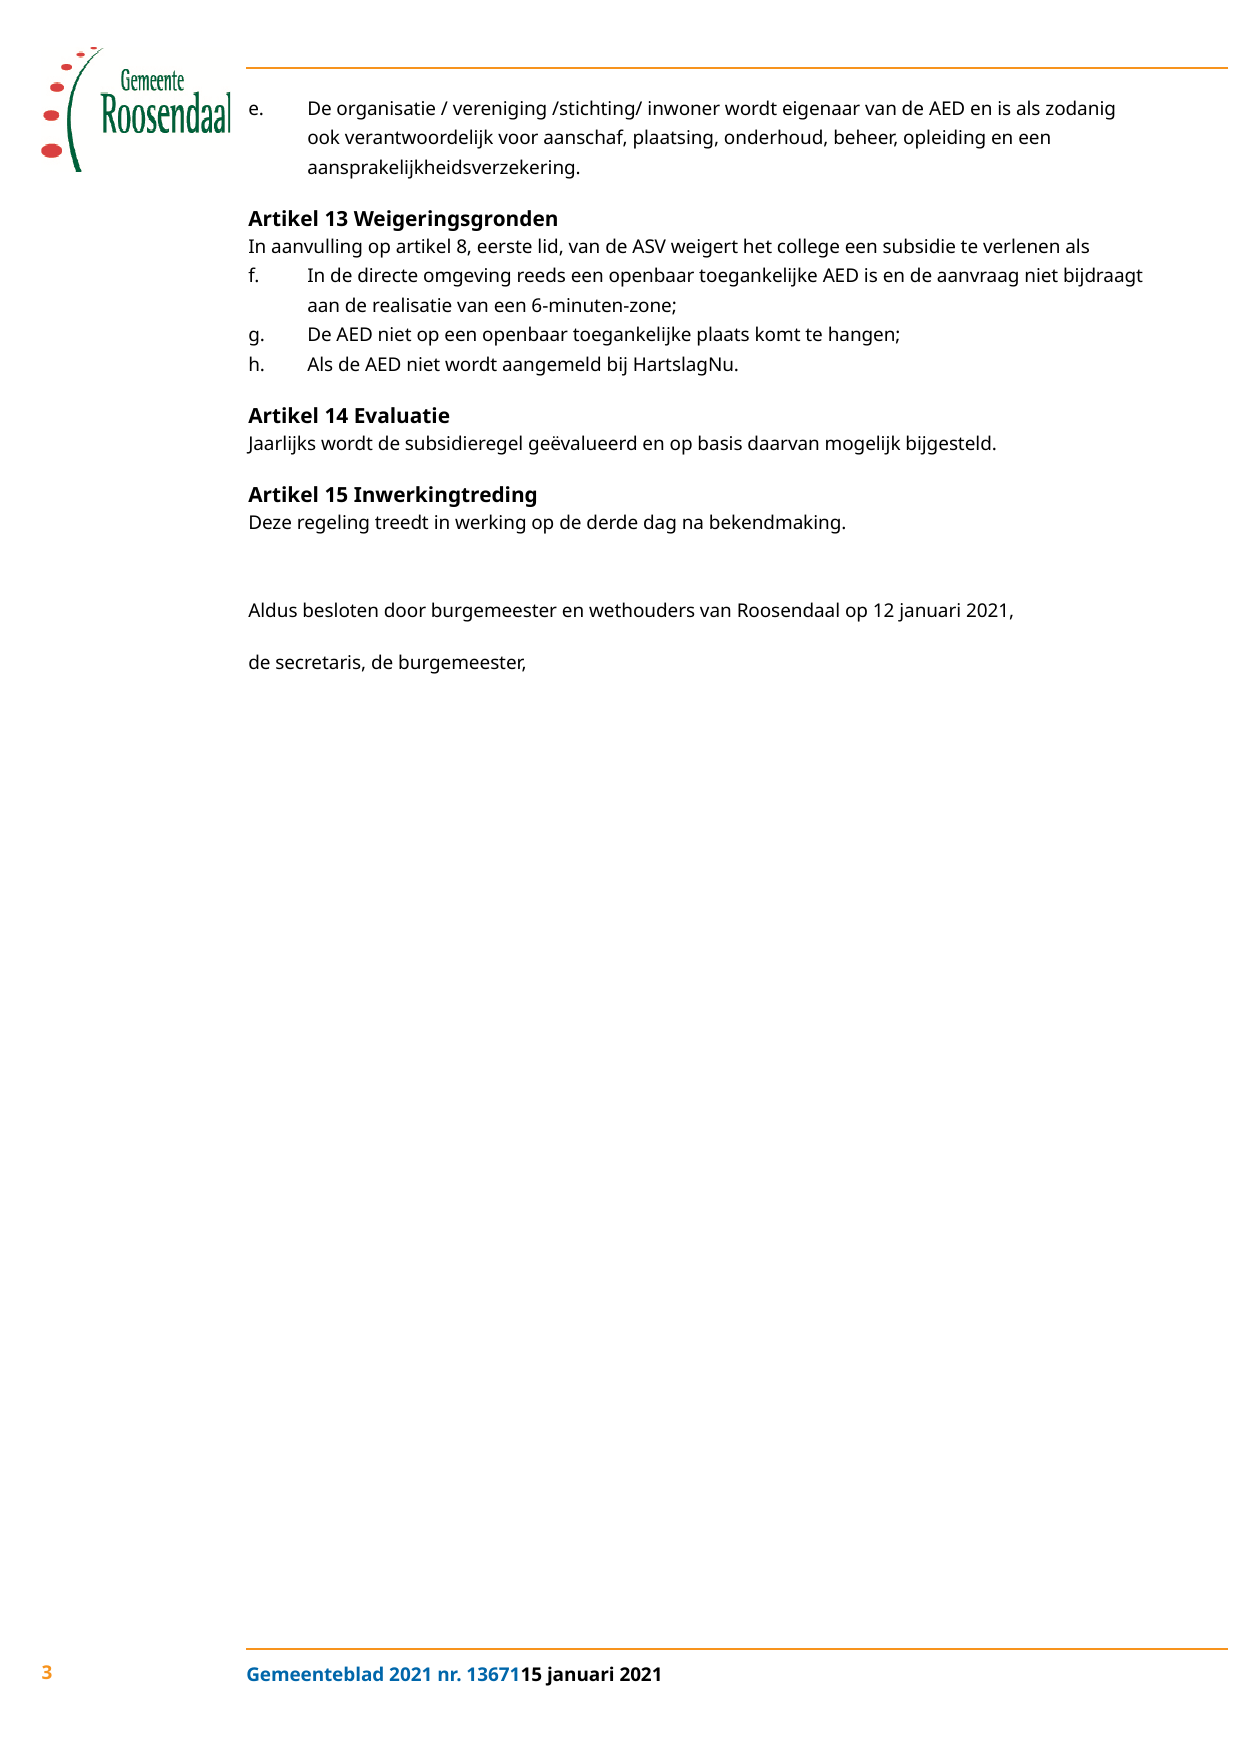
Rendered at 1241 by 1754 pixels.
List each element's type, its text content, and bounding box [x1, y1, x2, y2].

list De organisatie / vereniging /stichting/ inwoner wordt eigenaar van de AED en is als zodanig ook verantwoordelijk voor aanschaf, plaatsing, onderhoud, beheer, opleiding en een aansprakelijkheidsverzekering. [248, 95, 1152, 180]
text Deze regeling treedt in werking op de derde dag na bekendmaking. [248, 509, 1152, 534]
text de secretaris, de burgemeester, [248, 649, 1152, 675]
text Artikel 15 Inwerkingtreding [248, 480, 1152, 509]
text Artikel 14 Evaluatie [248, 402, 1152, 430]
text In aanvulling op artikel 8, eerste lid, van de ASV weigert het college een subsidie te verlenen als [248, 233, 1152, 258]
text Jaarlijks wordt de subsidieregel geëvalueerd en op basis daarvan mogelijk bijgesteld. [248, 430, 1152, 456]
picture [41, 47, 231, 172]
text Aldus besloten door burgemeester en wethouders van Roosendaal op 12 januari 2021, [248, 598, 1152, 623]
list In de directe omgeving reeds een openbaar toegankelijke AED is en de aanvraag niet bijdraagt aan de realisatie van een 6-minuten-zone; [248, 262, 1152, 318]
list Als de AED niet wordt aangemeld bij HartslagNu. [248, 351, 1152, 377]
list De AED niet op een openbaar toegankelijke plaats komt te hangen; [248, 322, 1152, 347]
text Artikel 13 Weigeringsgronden [248, 204, 1152, 233]
